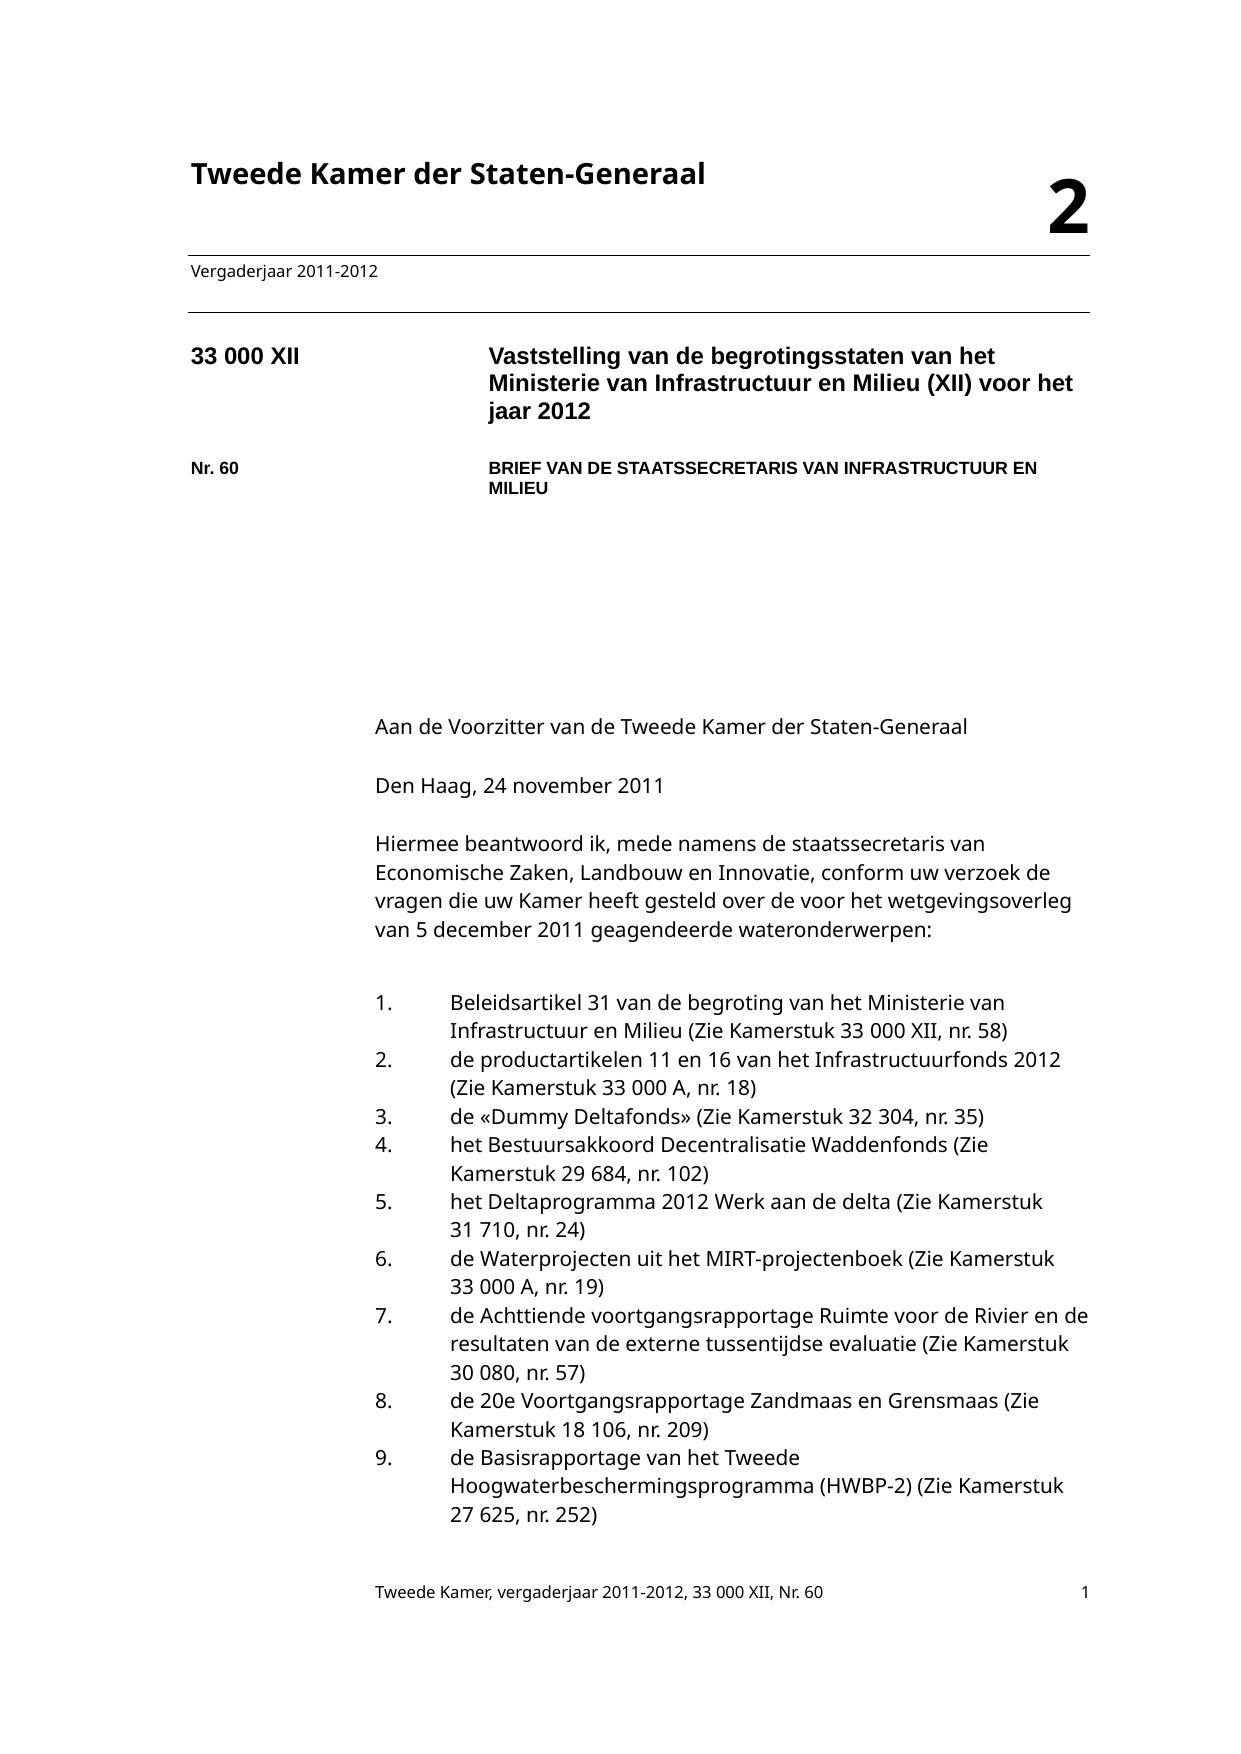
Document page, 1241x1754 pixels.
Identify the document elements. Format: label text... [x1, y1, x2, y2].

table_cell Vaststelling van de begrotingsstaten van het Ministerie van Infrastructuur en Milieu (XII) voor het jaar 2012 [485, 339, 1090, 454]
table_cell BRIEF VAN DE STAATSSECRETARIS VAN INFRASTRUCTUUR EN MILIEU [485, 455, 1090, 594]
list de «Dummy Deltafonds» (Zie Kamerstuk 32 304, nr. 35) [375, 1102, 1090, 1130]
table_cell [485, 256, 1090, 312]
list het Deltaprogramma 2012 Werk aan de delta (Zie Kamerstuk 31 710, nr. 24) [375, 1187, 1090, 1244]
list het Bestuursakkoord Decentralisatie Waddenfonds (Zie Kamerstuk 29 684, nr. 102) [375, 1130, 1090, 1187]
list de Waterprojecten uit het MIRT-projectenboek (Zie Kamerstuk 33 000 A, nr. 19) [375, 1244, 1090, 1301]
text Den Haag, 24 november 2011 [375, 771, 1090, 799]
table_header Tweede Kamer der Staten-Generaal [188, 150, 909, 255]
table_cell [188, 313, 485, 339]
list de Achttiende voortgangsrapportage Ruimte voor de Rivier en de resultaten van de externe tussentijdse evaluatie (Zie Kamerstuk 30 080, nr. 57) [375, 1301, 1090, 1386]
table_cell 33 000 XII [188, 339, 485, 454]
table_cell Nr. 60 [188, 455, 485, 594]
list de Basisrapportage van het Tweede Hoogwaterbeschermingsprogramma (HWBP-2) (Zie Kamerstuk 27 625, nr. 252) [375, 1443, 1090, 1528]
list Beleidsartikel 31 van de begroting van het Ministerie van Infrastructuur en Milieu (Zie Kamerstuk 33 000 XII, nr. 58) [375, 988, 1090, 1045]
text Aan de Voorzitter van de Tweede Kamer der Staten-Generaal [375, 712, 1090, 741]
table_cell Vergaderjaar 2011-2012 [188, 256, 485, 312]
list de productartikelen 11 en 16 van het Infrastructuurfonds 2012 (Zie Kamerstuk 33 000 A, nr. 18) [375, 1045, 1090, 1102]
list de 20e Voortgangsrapportage Zandmaas en Grensmaas (Zie Kamerstuk 18 106, nr. 209) [375, 1386, 1090, 1443]
text Hiermee beantwoord ik, mede namens de staatssecretaris van Economische Zaken, Landbouw en Innovatie, conform uw verzoek de vragen die uw Kamer heeft gesteld over de voor het wetgevingsoverleg van 5 december 2011 geagendeerde wateronderwerpen: [375, 829, 1090, 943]
table_cell [485, 313, 1090, 339]
table_header 2 [910, 150, 1090, 255]
